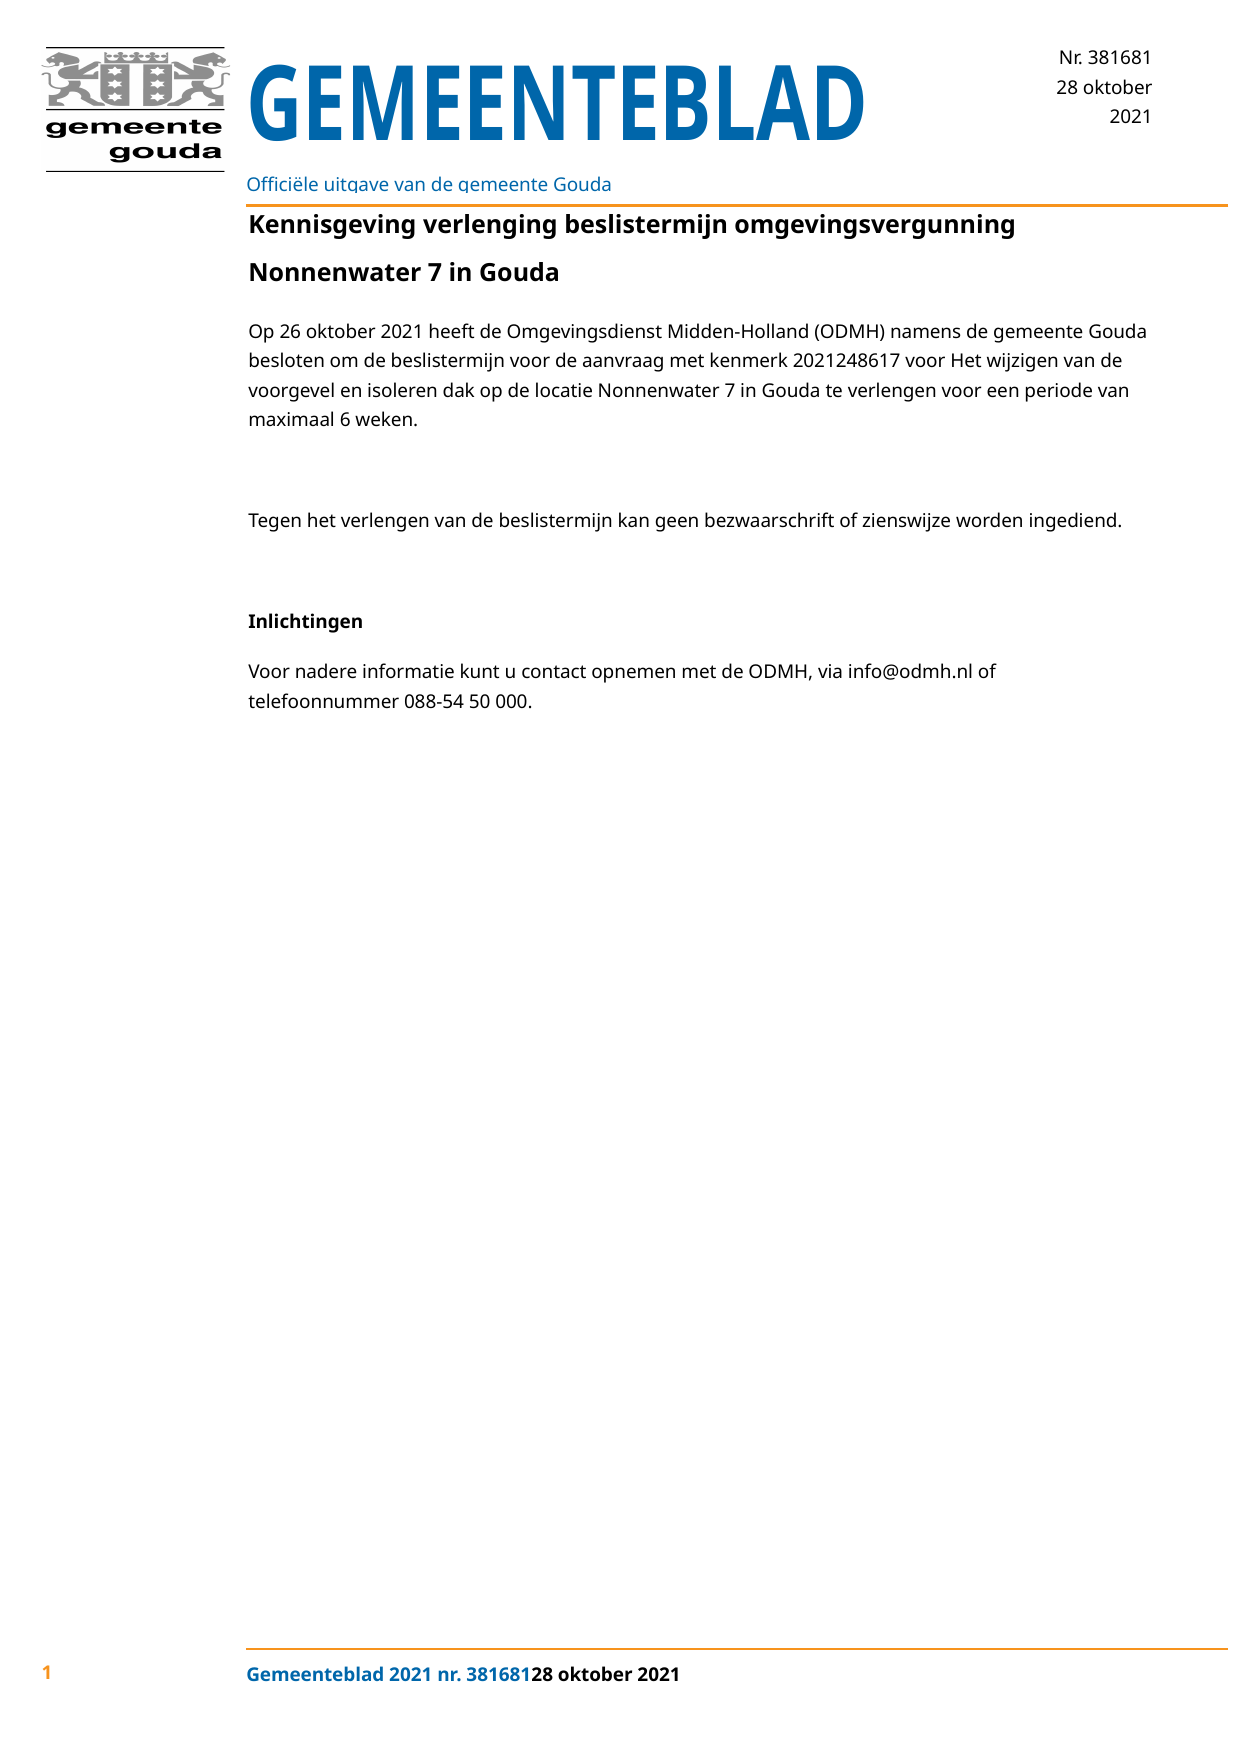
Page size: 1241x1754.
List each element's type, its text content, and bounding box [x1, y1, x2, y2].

text Tegen het verlengen van de beslistermijn kan geen bezwaarschrift of zienswijze worden ingediend. [248, 507, 1152, 533]
text Op 26 oktober 2021 heeft de Omgevingsdienst Midden-Holland (ODMH) namens de gemeente Gouda besloten om de beslistermijn voor de aanvraag met kenmerk 2021248617 voor Het wijzigen van de voorgevel en isoleren dak op de locatie Nonnenwater 7 in Gouda te verlengen voor een periode van maximaal 6 weken. [248, 318, 1152, 432]
text Kennisgeving verlenging beslistermijn omgevingsvergunning Nonnenwater 7 in Gouda [248, 207, 1152, 288]
text Voor nadere informatie kunt u contact opnemen met de ODMH, via info@odmh.nl of telefoonnummer 088-54 50 000. [248, 659, 1152, 714]
text Inlichtingen [248, 608, 1152, 634]
picture [41, 47, 231, 172]
